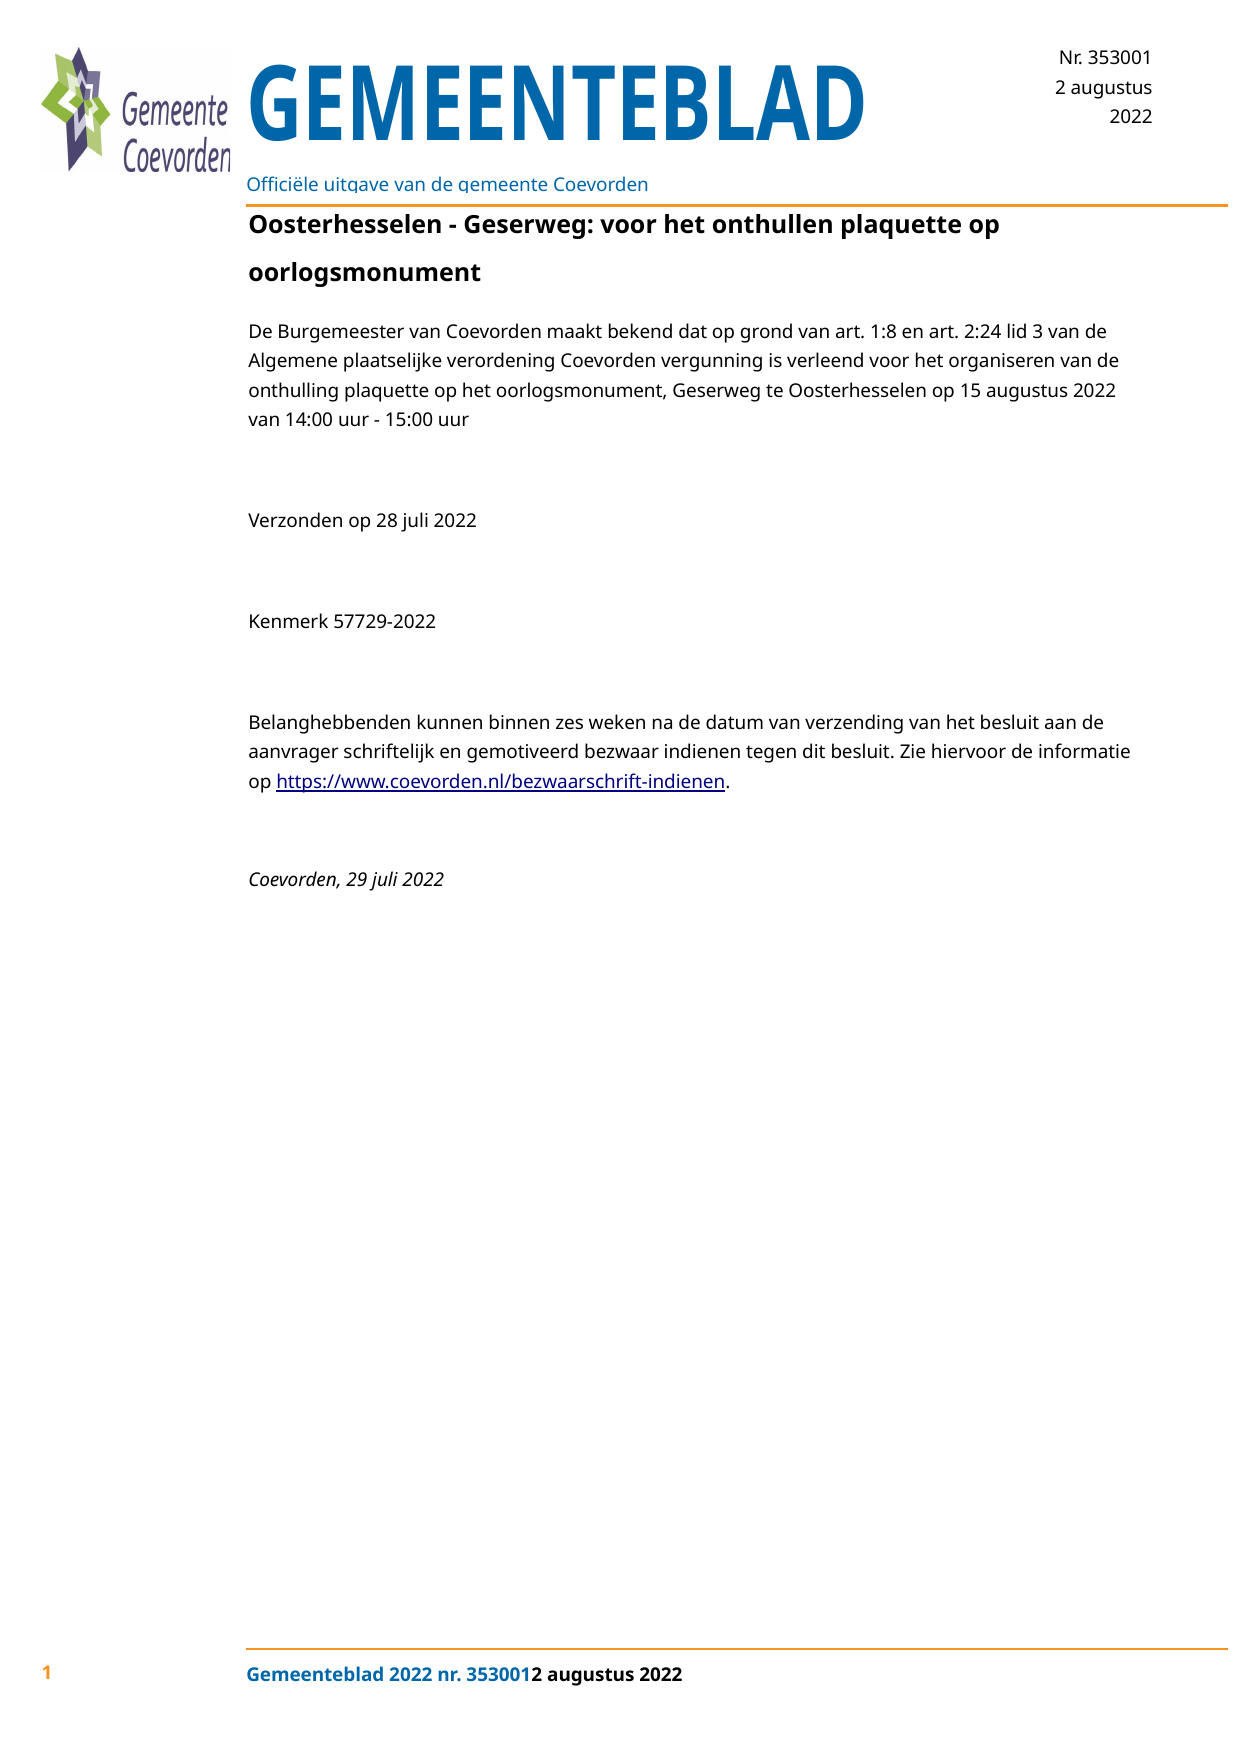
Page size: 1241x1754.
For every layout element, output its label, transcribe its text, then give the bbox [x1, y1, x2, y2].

picture [41, 47, 231, 172]
text Oosterhesselen - Geserweg: voor het onthullen plaquette op oorlogsmonument [248, 207, 1152, 288]
text Coevorden, 29 juli 2022 [248, 867, 1152, 892]
text Belanghebbenden kunnen binnen zes weken na de datum van verzending van het besluit aan de aanvrager schriftelijk en gemotiveerd bezwaar indienen tegen dit besluit. Zie hiervoor de informatie op https://www.coevorden.nl/bezwaarschrift-indienen. [248, 709, 1152, 794]
text Kenmerk 57729-2022 [248, 608, 1152, 634]
text De Burgemeester van Coevorden maakt bekend dat op grond van art. 1:8 en art. 2:24 lid 3 van de Algemene plaatselijke verordening Coevorden vergunning is verleend voor het organiseren van de onthulling plaquette op het oorlogsmonument, Geserweg te Oosterhesselen op 15 augustus 2022 van 14:00 uur - 15:00 uur [248, 318, 1152, 432]
text Verzonden op 28 juli 2022 [248, 507, 1152, 533]
